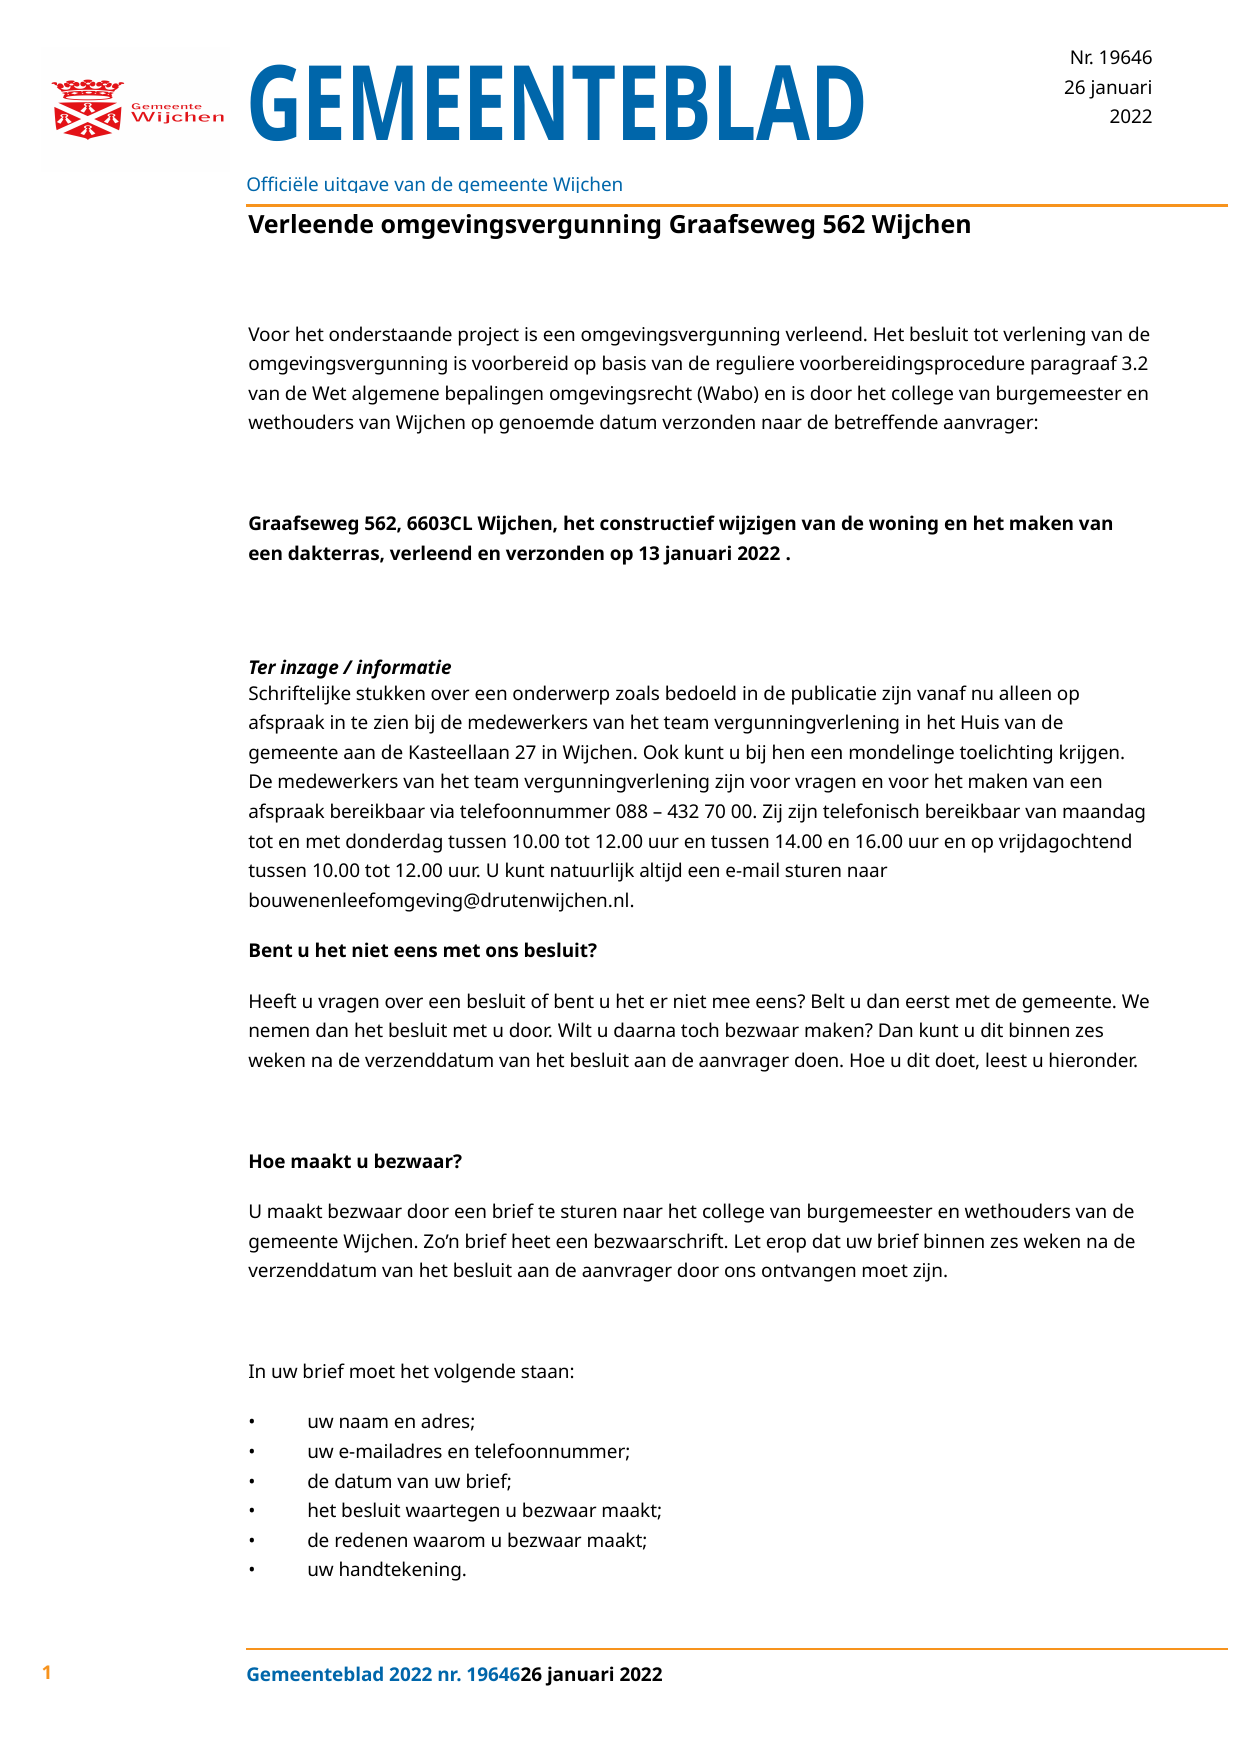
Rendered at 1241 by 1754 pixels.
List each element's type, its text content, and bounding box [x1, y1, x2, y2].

list de datum van uw brief; [248, 1468, 1152, 1494]
text Ter inzage / informatie [248, 654, 1152, 680]
text Schriftelijke stukken over een onderwerp zoals bedoeld in de publicatie zijn vanaf nu alleen op afspraak in te zien bij de medewerkers van het team vergunningverlening in het Huis van de gemeente aan de Kasteellaan 27 in Wijchen. Ook kunt u bij hen een mondelinge toelichting krijgen. De medewerkers van het team vergunningverlening zijn voor vragen en voor het maken van een afspraak bereikbaar via telefoonnummer 088 – 432 70 00. Zij zijn telefonisch bereikbaar van maandag tot en met donderdag tussen 10.00 tot 12.00 uur en tussen 14.00 en 16.00 uur en op vrijdagochtend tussen 10.00 tot 12.00 uur. U kunt natuurlijk altijd een e-mail sturen naar bouwenenleefomgeving@drutenwijchen.nl. [248, 680, 1152, 913]
list uw handtekening. [248, 1557, 1152, 1582]
list de redenen waarom u bezwaar maakt; [248, 1527, 1152, 1553]
text Verleende omgevingsvergunning Graafseweg 562 Wijchen [248, 207, 1152, 241]
text U maakt bezwaar door een brief te sturen naar het college van burgemeester en wethouders van de gemeente Wijchen. Zo’n brief heet een bezwaarschrift. Let erop dat uw brief binnen zes weken na de verzenddatum van het besluit aan de aanvrager door ons ontvangen moet zijn. [248, 1198, 1152, 1283]
list het besluit waartegen u bezwaar maakt; [248, 1497, 1152, 1523]
text Heeft u vragen over een besluit of bent u het er niet mee eens? Belt u dan eerst met de gemeente. We nemen dan het besluit met u door. Wilt u daarna toch bezwaar maken? Dan kunt u dit binnen zes weken na de verzenddatum van het besluit aan de aanvrager doen. Hoe u dit doet, leest u hieronder. [248, 988, 1152, 1073]
text Hoe maakt u bezwaar? [248, 1148, 1152, 1174]
picture [41, 47, 231, 172]
text Graafseweg 562, 6603CL Wijchen, het constructief wijzigen van de woning en het maken van een dakterras, verleend en verzonden op 13 januari 2022 . [248, 510, 1152, 566]
list uw naam en adres; [248, 1409, 1152, 1434]
text Voor het onderstaande project is een omgevingsvergunning verleend. Het besluit tot verlening van de omgevingsvergunning is voorbereid op basis van de reguliere voorbereidingsprocedure paragraaf 3.2 van de Wet algemene bepalingen omgevingsrecht (Wabo) en is door het college van burgemeester en wethouders van Wijchen op genoemde datum verzonden naar de betreffende aanvrager: [248, 321, 1152, 435]
list uw e-mailadres en telefoonnummer; [248, 1438, 1152, 1464]
text In uw brief moet het volgende staan: [248, 1358, 1152, 1384]
text Bent u het niet eens met ons besluit? [248, 937, 1152, 963]
